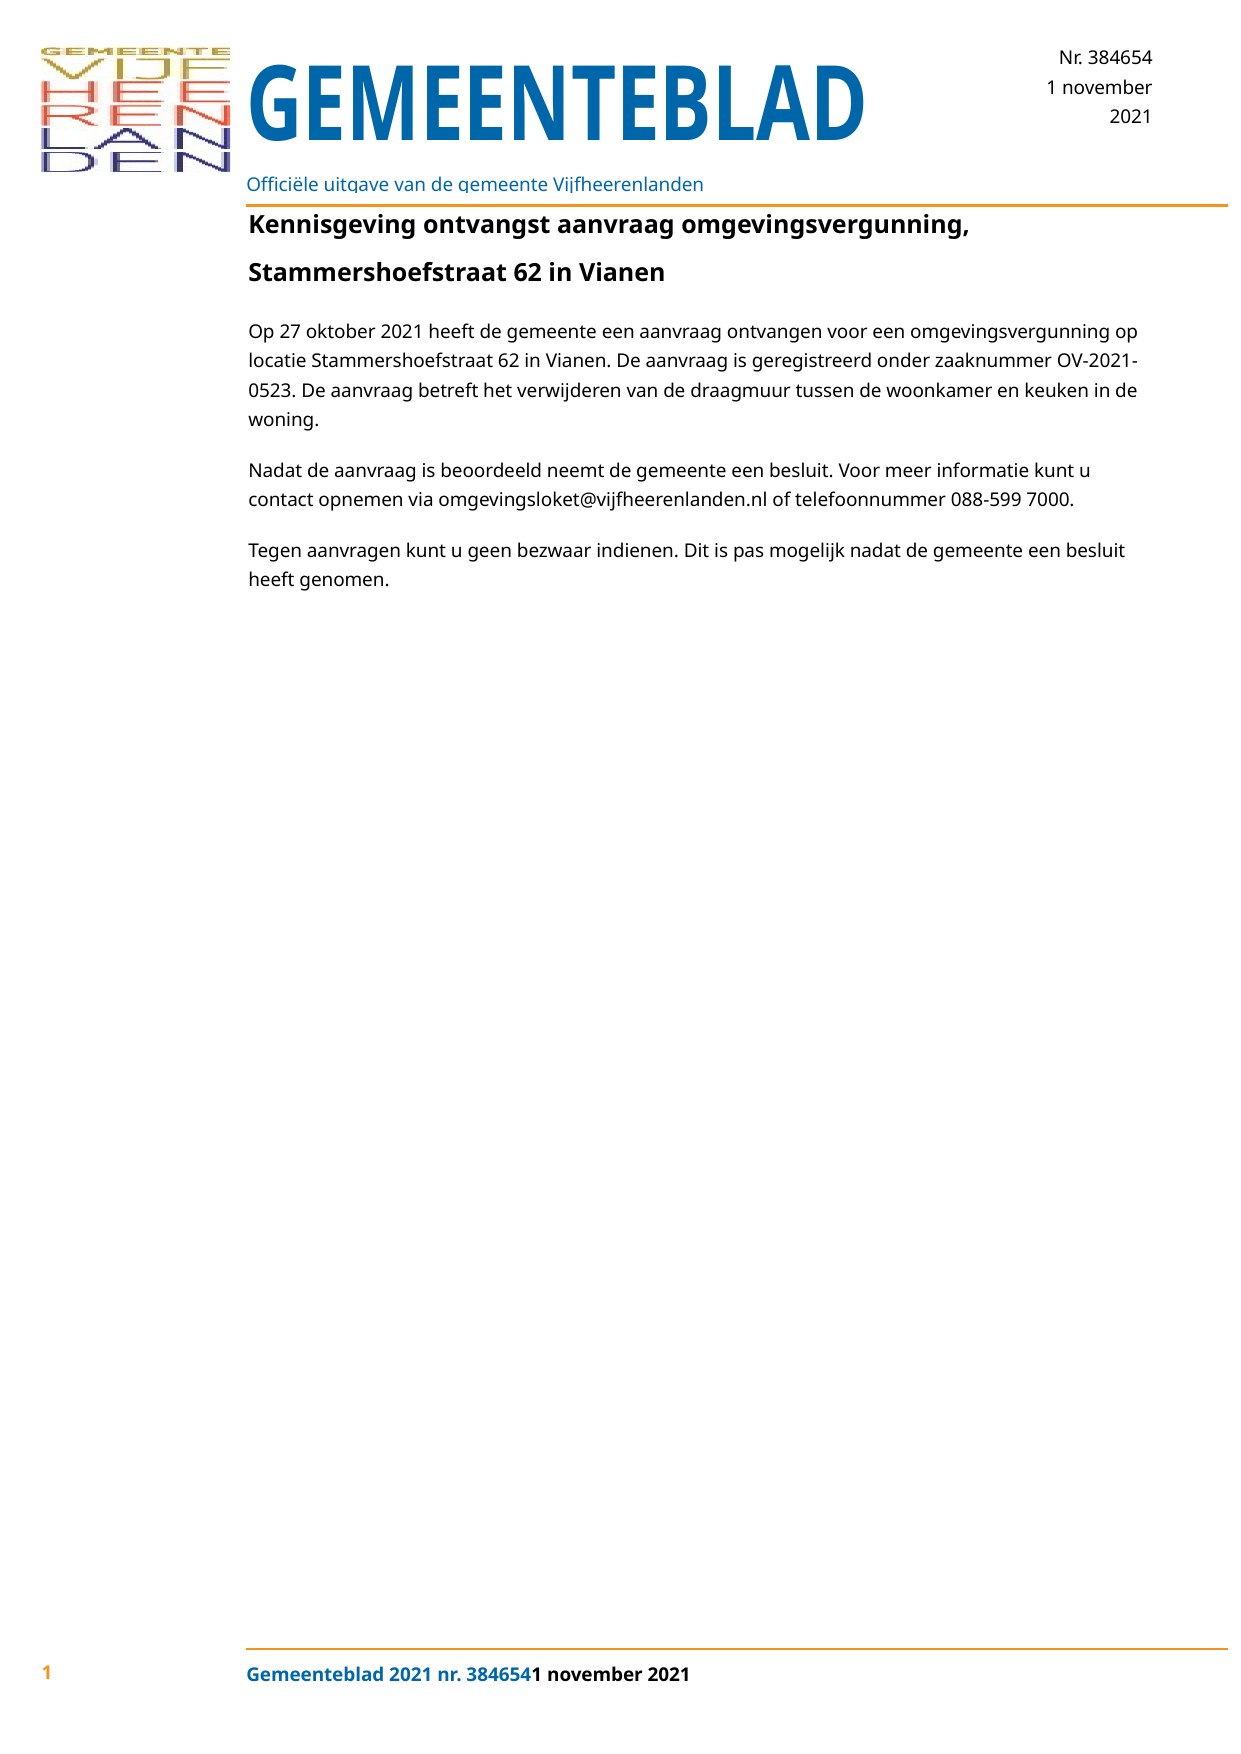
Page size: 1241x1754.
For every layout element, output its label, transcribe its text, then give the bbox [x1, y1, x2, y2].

text Op 27 oktober 2021 heeft de gemeente een aanvraag ontvangen voor een omgevingsvergunning op locatie Stammershoefstraat 62 in Vianen. De aanvraag is geregistreerd onder zaaknummer OV-2021-0523. De aanvraag betreft het verwijderen van de draagmuur tussen de woonkamer en keuken in de woning. [248, 318, 1152, 432]
text Nadat de aanvraag is beoordeeld neemt de gemeente een besluit. Voor meer informatie kunt u contact opnemen via omgevingsloket@vijfheerenlanden.nl of telefoonnummer 088-599 7000. [248, 457, 1152, 512]
text Kennisgeving ontvangst aanvraag omgevingsvergunning, Stammershoefstraat 62 in Vianen [248, 207, 1152, 288]
text Tegen aanvragen kunt u geen bezwaar indienen. Dit is pas mogelijk nadat de gemeente een besluit heeft genomen. [248, 537, 1152, 592]
picture [41, 47, 231, 172]
